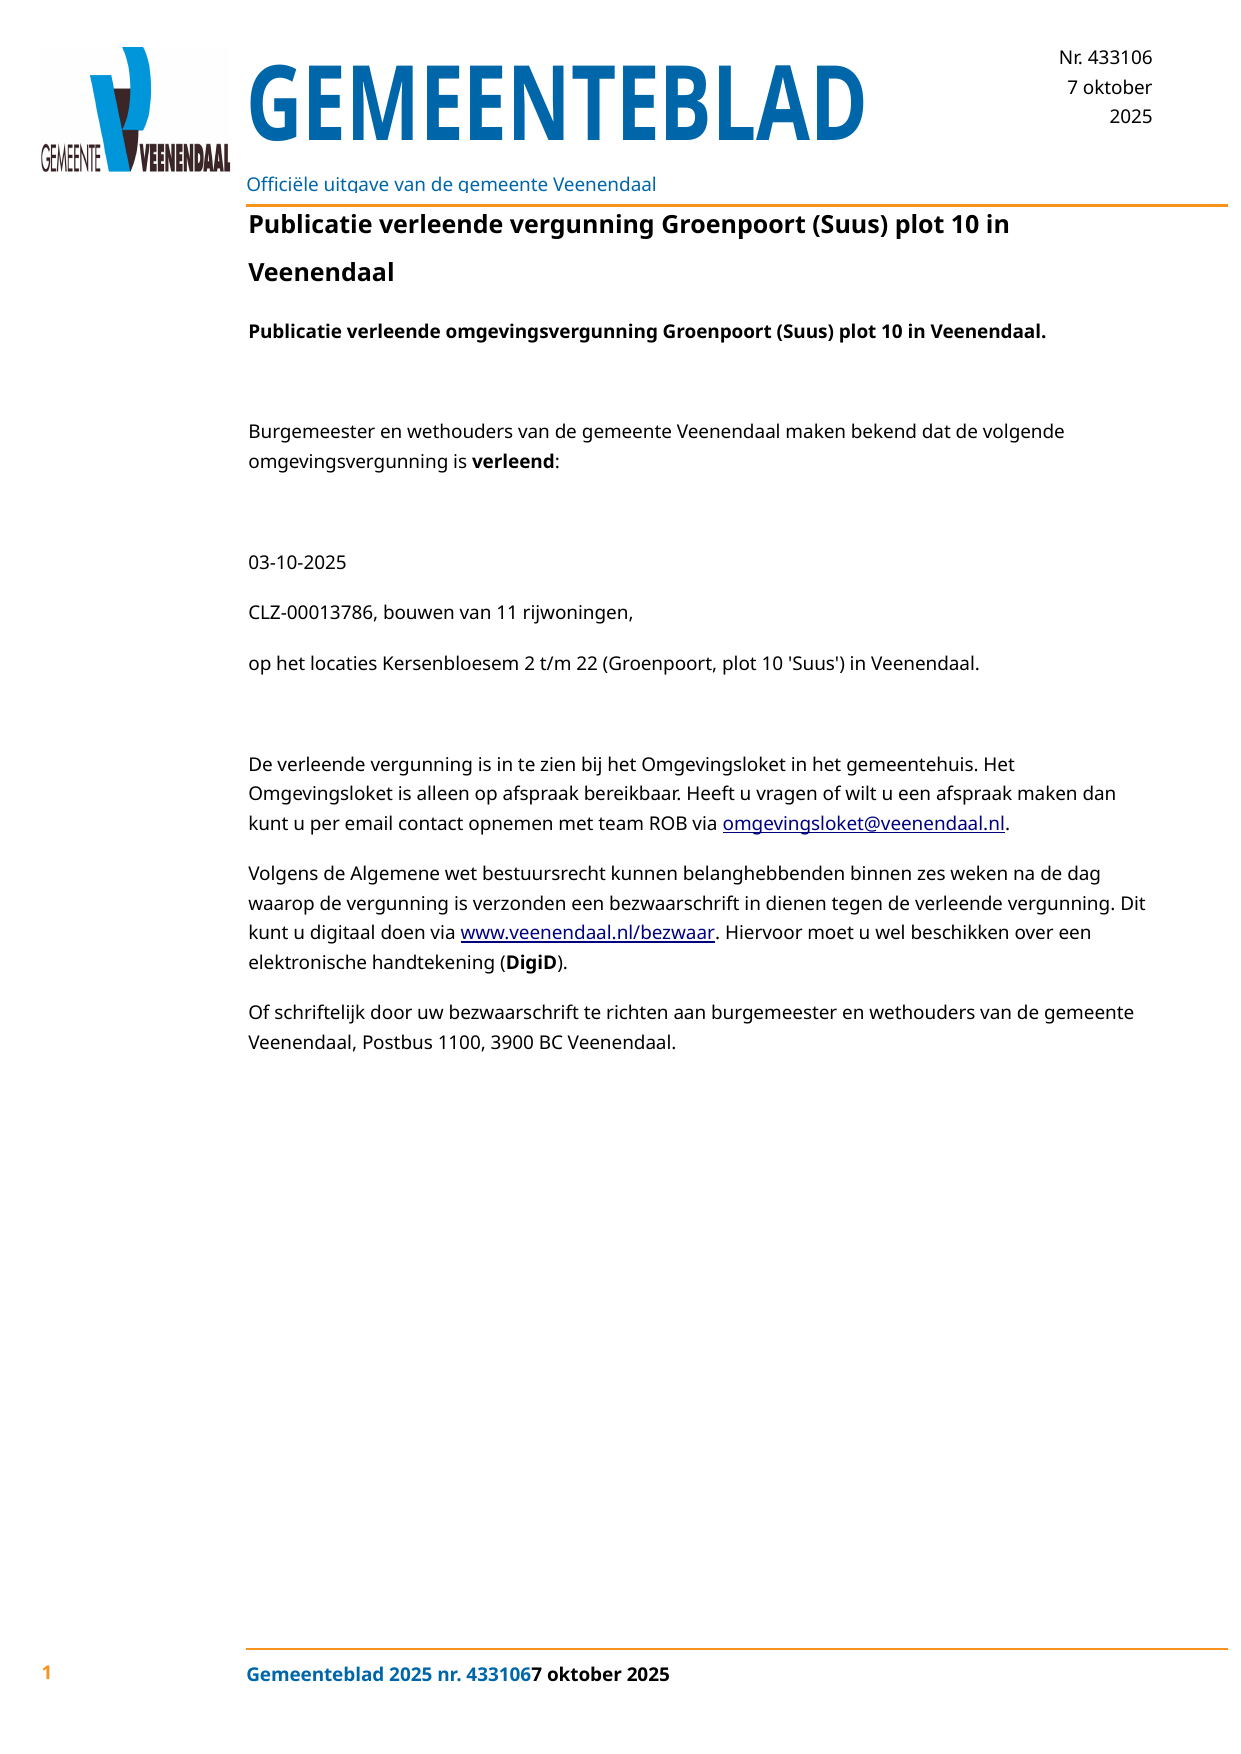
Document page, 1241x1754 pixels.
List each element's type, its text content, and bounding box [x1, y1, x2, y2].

text CLZ-00013786, bouwen van 11 rijwoningen, [248, 599, 1152, 625]
text Volgens de Algemene wet bestuursrecht kunnen belanghebbenden binnen zes weken na de dag waarop de vergunning is verzonden een bezwaarschrift in dienen tegen de verleende vergunning. Dit kunt u digitaal doen via www.veenendaal.nl/bezwaar. Hiervoor moet u wel beschikken over een elektronische handtekening (DigiD). [248, 860, 1152, 975]
picture [123, 47, 231, 172]
text De verleende vergunning is in te zien bij het Omgevingsloket in het gemeentehuis. Het Omgevingsloket is alleen op afspraak bereikbaar. Heeft u vragen of wilt u een afspraak maken dan kunt u per email contact opnemen met team ROB via omgevingsloket@veenendaal.nl. [248, 751, 1152, 836]
text Burgemeester en wethouders van de gemeente Veenendaal maken bekend dat de volgende omgevingsvergunning is verleend: [248, 419, 1152, 474]
text op het locaties Kersenbloesem 2 t/m 22 (Groenpoort, plot 10 'Suus') in Veenendaal. [248, 650, 1152, 676]
text 03-10-2025 [248, 549, 1152, 575]
picture [41, 47, 130, 172]
text Publicatie verleende vergunning Groenpoort (Suus) plot 10 in Veenendaal [248, 207, 1152, 288]
text Of schriftelijk door uw bezwaarschrift te richten aan burgemeester en wethouders van de gemeente Veenendaal, Postbus 1100, 3900 BC Veenendaal. [248, 999, 1152, 1055]
text Publicatie verleende omgevingsvergunning Groenpoort (Suus) plot 10 in Veenendaal. [248, 318, 1152, 344]
